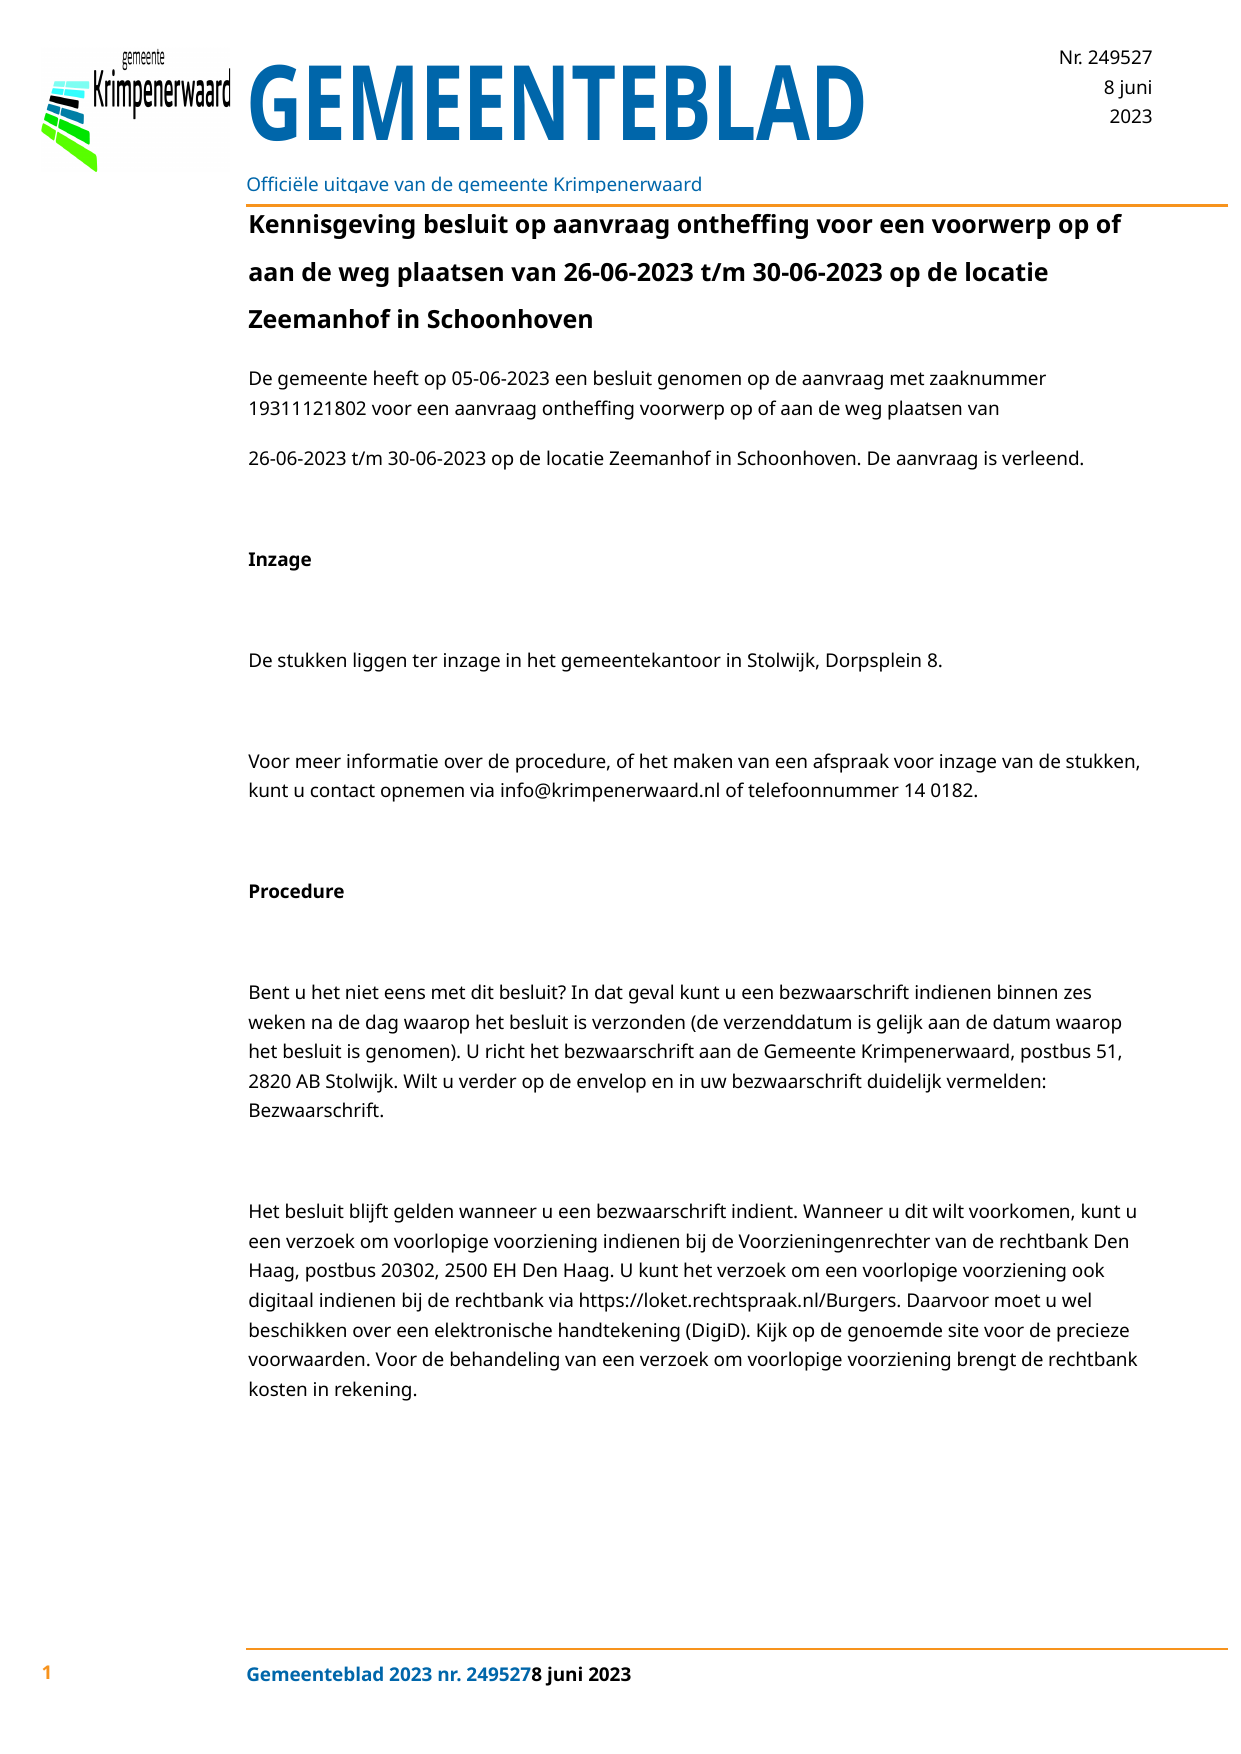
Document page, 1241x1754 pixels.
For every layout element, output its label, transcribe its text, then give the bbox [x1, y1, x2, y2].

text Bent u het niet eens met dit besluit? In dat geval kunt u een bezwaarschrift indienen binnen zes weken na de dag waarop het besluit is verzonden (de verzenddatum is gelijk aan de datum waarop het besluit is genomen). U richt het bezwaarschrift aan de Gemeente Krimpenerwaard, postbus 51, 2820 AB Stolwijk. Wilt u verder op de envelop en in uw bezwaarschrift duidelijk vermelden: Bezwaarschrift. [248, 979, 1152, 1123]
text De gemeente heeft op 05-06-2023 een besluit genomen op de aanvraag met zaaknummer 19311121802 voor een aanvraag ontheffing voorwerp op of aan de weg plaatsen van [248, 366, 1152, 421]
text Procedure [248, 878, 1152, 904]
text De stukken liggen ter inzage in het gemeentekantoor in Stolwijk, Dorpsplein 8. [248, 647, 1152, 673]
text Kennisgeving besluit op aanvraag ontheffing voor een voorwerp op of aan de weg plaatsen van 26-06-2023 t/m 30-06-2023 op de locatie Zeemanhof in Schoonhoven [248, 207, 1152, 336]
text 26-06-2023 t/m 30-06-2023 op de locatie Zeemanhof in Schoonhoven. De aanvraag is verleend. [248, 446, 1152, 471]
text Het besluit blijft gelden wanneer u een bezwaarschrift indient. Wanneer u dit wilt voorkomen, kunt u een verzoek om voorlopige voorziening indienen bij de Voorzieningenrechter van de rechtbank Den Haag, postbus 20302, 2500 EH Den Haag. U kunt het verzoek om een voorlopige voorziening ook digitaal indienen bij de rechtbank via https://loket.rechtspraak.nl/Burgers. Daarvoor moet u wel beschikken over een elektronische handtekening (DigiD). Kijk op de genoemde site voor de precieze voorwaarden. Voor de behandeling van een verzoek om voorlopige voorziening brengt de rechtbank kosten in rekening. [248, 1198, 1152, 1402]
text Voor meer informatie over de procedure, of het maken van een afspraak voor inzage van de stukken, kunt u contact opnemen via info@krimpenerwaard.nl of telefoonnummer 14 0182. [248, 748, 1152, 803]
picture [41, 47, 231, 172]
text Inzage [248, 546, 1152, 572]
